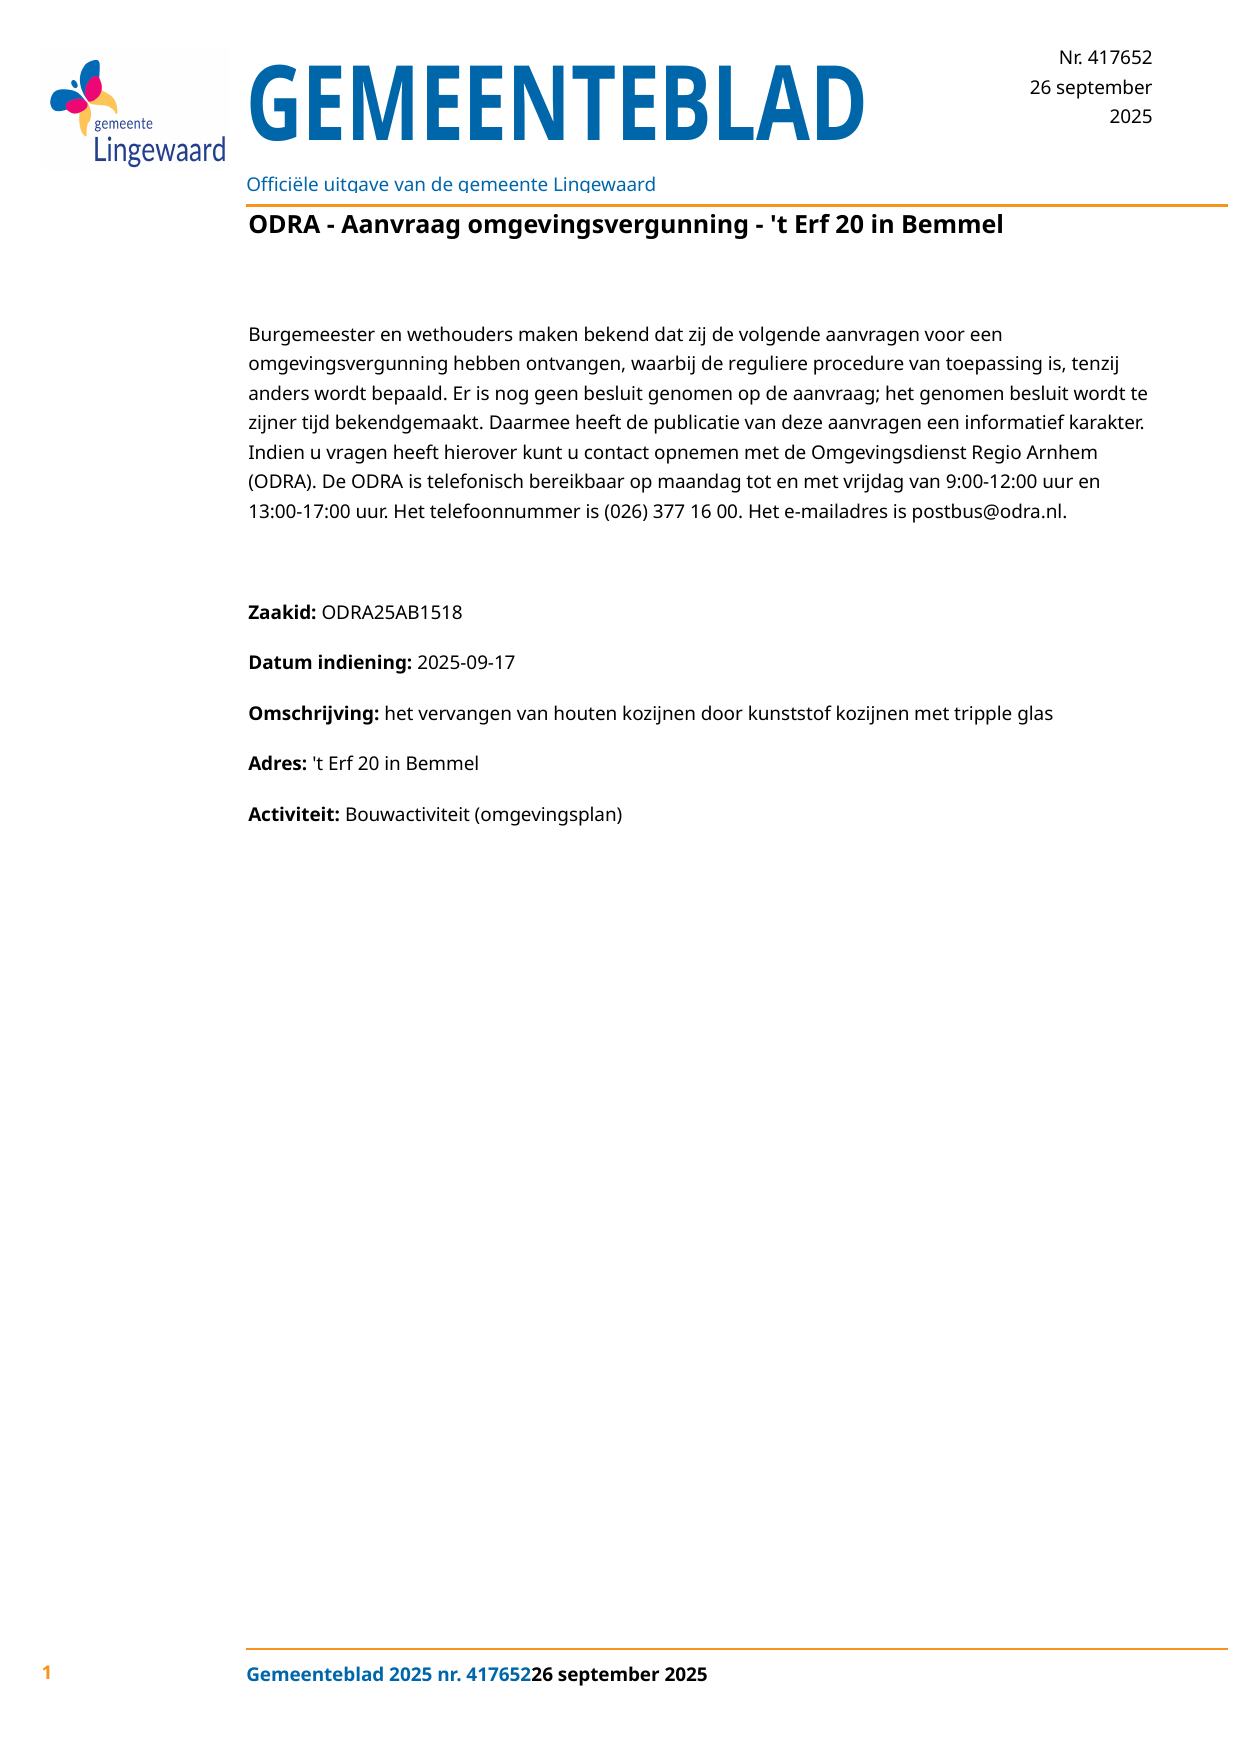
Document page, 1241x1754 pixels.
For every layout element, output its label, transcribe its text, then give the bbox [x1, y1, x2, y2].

text Datum indiening: 2025-09-17 [248, 649, 1152, 675]
picture [41, 47, 231, 172]
text Zaakid: ODRA25AB1518 [248, 599, 1152, 625]
text Adres: 't Erf 20 in Bemmel [248, 750, 1152, 776]
text ODRA - Aanvraag omgevingsvergunning - 't Erf 20 in Bemmel [248, 207, 1152, 241]
text Burgemeester en wethouders maken bekend dat zij de volgende aanvragen voor een omgevingsvergunning hebben ontvangen, waarbij de reguliere procedure van toepassing is, tenzij anders wordt bepaald. Er is nog geen besluit genomen op de aanvraag; het genomen besluit wordt te zijner tijd bekendgemaakt. Daarmee heeft de publicatie van deze aanvragen een informatief karakter. Indien u vragen heeft hierover kunt u contact opnemen met de Omgevingsdienst Regio Arnhem (ODRA). De ODRA is telefonisch bereikbaar op maandag tot en met vrijdag van 9:00-12:00 uur en 13:00-17:00 uur. Het telefoonnummer is (026) 377 16 00. Het e-mailadres is postbus@odra.nl. [248, 321, 1152, 524]
text Omschrijving: het vervangen van houten kozijnen door kunststof kozijnen met tripple glas [248, 700, 1152, 726]
text Activiteit: Bouwactiviteit (omgevingsplan) [248, 801, 1152, 826]
